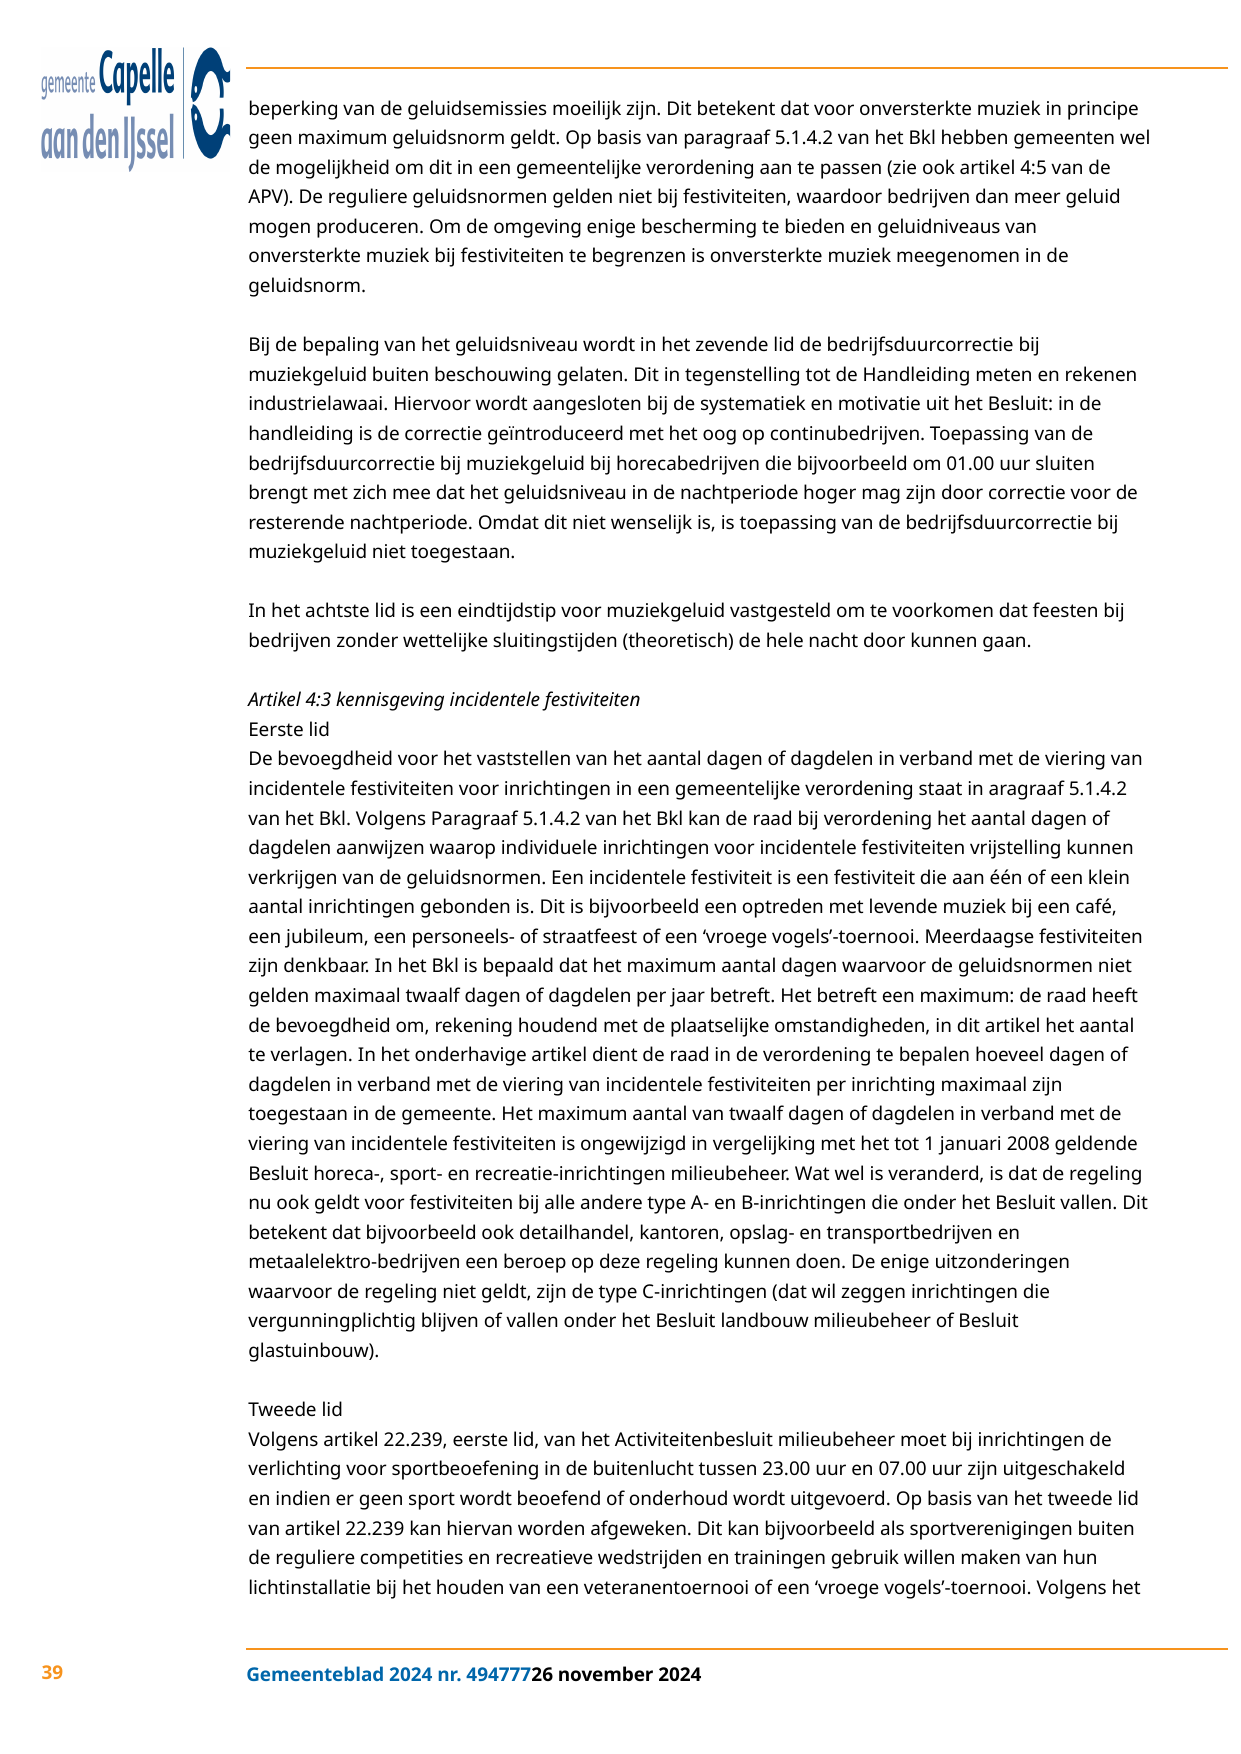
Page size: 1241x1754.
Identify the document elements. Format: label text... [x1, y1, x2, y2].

text Artikel 4:3 kennisgeving incidentele festiviteiten [248, 686, 1152, 712]
text De bevoegdheid voor het vaststellen van het aantal dagen of dagdelen in verband met de viering van incidentele festiviteiten voor inrichtingen in een gemeentelijke verordening staat in aragraaf 5.1.4.2 van het Bkl. Volgens Paragraaf 5.1.4.2 van het Bkl kan de raad bij verordening het aantal dagen of dagdelen aanwijzen waarop individuele inrichtingen voor incidentele festiviteiten vrijstelling kunnen verkrijgen van de geluidsnormen. Een incidentele festiviteit is een festiviteit die aan één of een klein aantal inrichtingen gebonden is. Dit is bijvoorbeeld een optreden met levende muziek bij een café, een jubileum, een personeels- of straatfeest of een ‘vroege vogels’-toernooi. Meerdaagse festiviteiten zijn denkbaar. In het Bkl is bepaald dat het maximum aantal dagen waarvoor de geluidsnormen niet gelden maximaal twaalf dagen of dagdelen per jaar betreft. Het betreft een maximum: de raad heeft de bevoegdheid om, rekening houdend met de plaatselijke omstandigheden, in dit artikel het aantal te verlagen. In het onderhavige artikel dient de raad in de verordening te bepalen hoeveel dagen of dagdelen in verband met de viering van incidentele festiviteiten per inrichting maximaal zijn toegestaan in de gemeente. Het maximum aantal van twaalf dagen of dagdelen in verband met de viering van incidentele festiviteiten is ongewijzigd in vergelijking met het tot 1 januari 2008 geldende Besluit horeca-, sport- en recreatie-inrichtingen milieubeheer. Wat wel is veranderd, is dat de regeling nu ook geldt voor festiviteiten bij alle andere type A- en B-inrichtingen die onder het Besluit vallen. Dit betekent dat bijvoorbeeld ook detailhandel, kantoren, opslag- en transportbedrijven en metaalelektro-bedrijven een beroep op deze regeling kunnen doen. De enige uitzonderingen waarvoor de regeling niet geldt, zijn de type C-inrichtingen (dat wil zeggen inrichtingen die vergunningplichtig blijven of vallen onder het Besluit landbouw milieubeheer of Besluit glastuinbouw). [248, 746, 1152, 1363]
text In het achtste lid is een eindtijdstip voor muziekgeluid vastgesteld om te voorkomen dat feesten bij bedrijven zonder wettelijke sluitingstijden (theoretisch) de hele nacht door kunnen gaan. [248, 598, 1152, 653]
text beperking van de geluidsemissies moeilijk zijn. Dit betekent dat voor onversterkte muziek in principe geen maximum geluidsnorm geldt. Op basis van paragraaf 5.1.4.2 van het Bkl hebben gemeenten wel de mogelijkheid om dit in een gemeentelijke verordening aan te passen (zie ook artikel 4:5 van de APV). De reguliere geluidsnormen gelden niet bij festiviteiten, waardoor bedrijven dan meer geluid mogen produceren. Om de omgeving enige bescherming te bieden en geluidniveaus van onversterkte muziek bij festiviteiten te begrenzen is onversterkte muziek meegenomen in de geluidsnorm. [248, 95, 1152, 298]
text Bij de bepaling van het geluidsniveau wordt in het zevende lid de bedrijfsduurcorrectie bij muziekgeluid buiten beschouwing gelaten. Dit in tegenstelling tot de Handleiding meten en rekenen industrielawaai. Hiervoor wordt aangesloten bij de systematiek en motivatie uit het Besluit: in de handleiding is de correctie geïntroduceerd met het oog op continubedrijven. Toepassing van de bedrijfsduurcorrectie bij muziekgeluid bij horecabedrijven die bijvoorbeeld om 01.00 uur sluiten brengt met zich mee dat het geluidsniveau in de nachtperiode hoger mag zijn door correctie voor de resterende nachtperiode. Omdat dit niet wenselijk is, is toepassing van de bedrijfsduurcorrectie bij muziekgeluid niet toegestaan. [248, 331, 1152, 564]
text Volgens artikel 22.239, eerste lid, van het Activiteitenbesluit milieubeheer moet bij inrichtingen de verlichting voor sportbeoefening in de buitenlucht tussen 23.00 uur en 07.00 uur zijn uitgeschakeld en indien er geen sport wordt beoefend of onderhoud wordt uitgevoerd. Op basis van het tweede lid van artikel 22.239 kan hiervan worden afgeweken. Dit kan bijvoorbeeld als sportverenigingen buiten de reguliere competities en recreatieve wedstrijden en trainingen gebruik willen maken van hun lichtinstallatie bij het houden van een veteranentoernooi of een ‘vroege vogels’-toernooi. Volgens het [248, 1426, 1152, 1600]
text Tweede lid [248, 1396, 1152, 1422]
text Eerste lid [248, 716, 1152, 742]
picture [41, 47, 231, 172]
